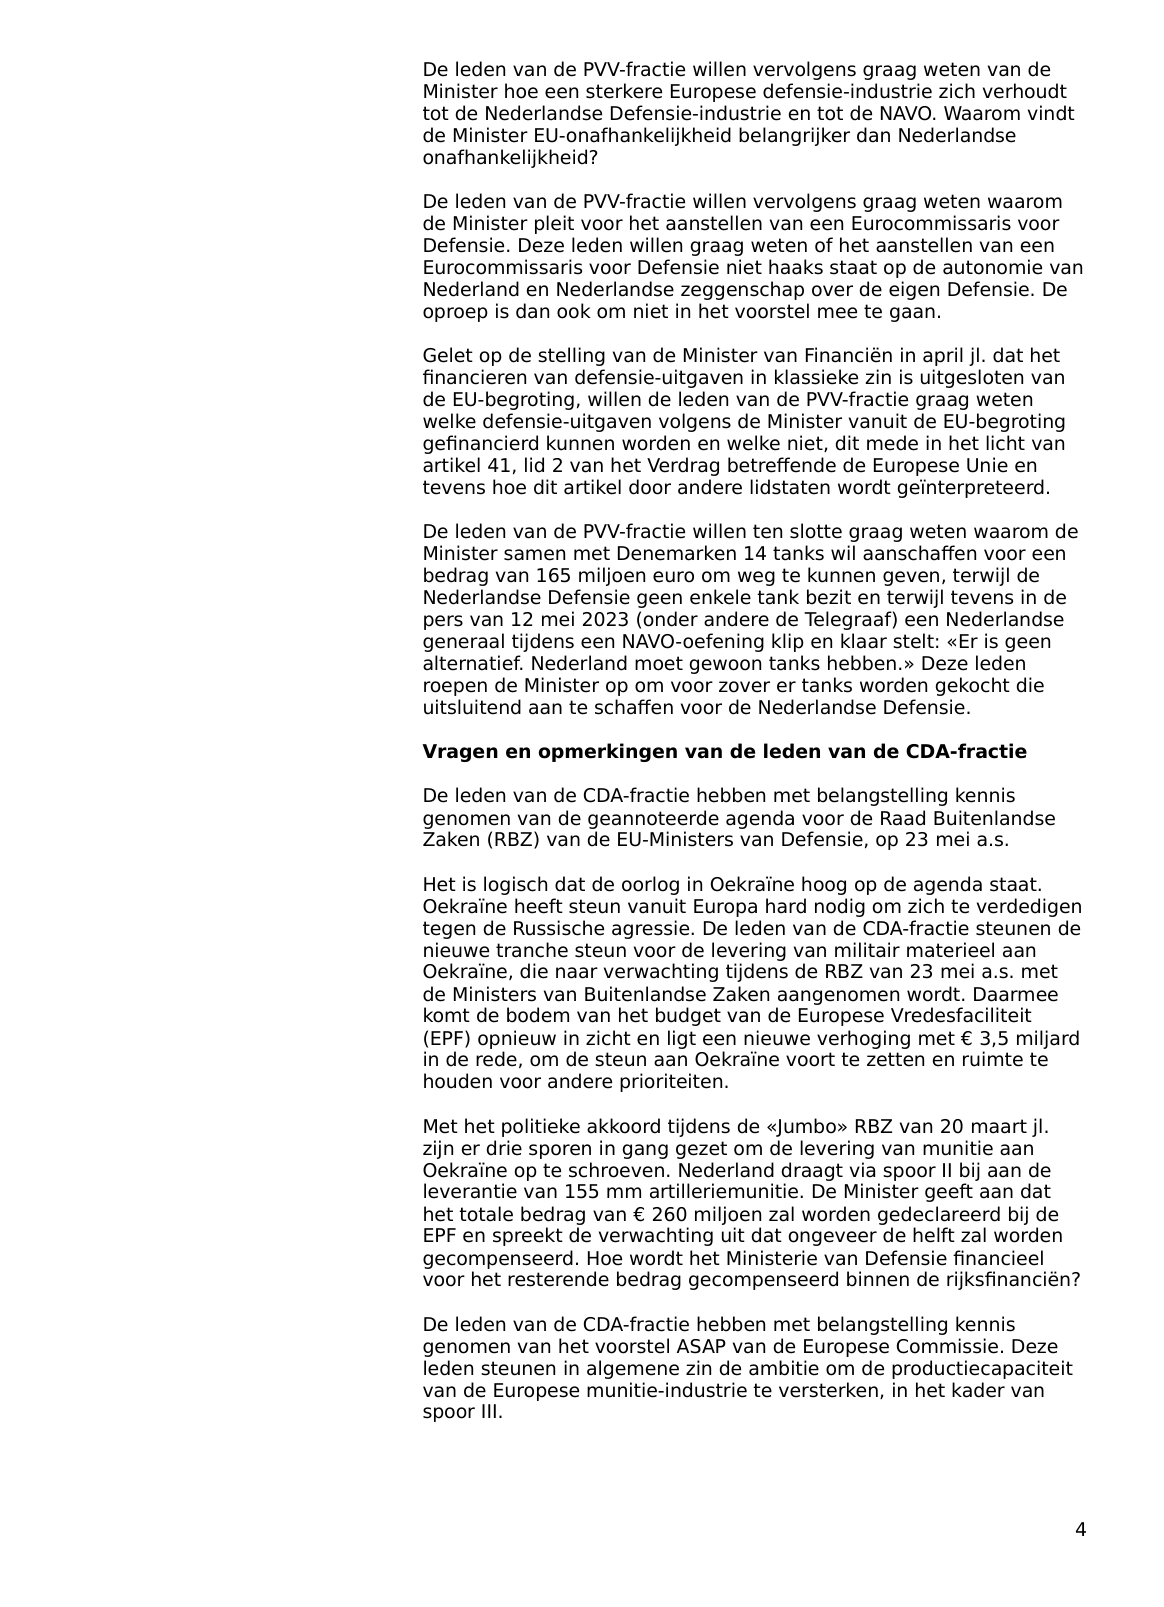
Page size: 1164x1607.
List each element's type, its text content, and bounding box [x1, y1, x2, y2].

text De leden van de PVV-fractie willen vervolgens graag weten van de Minister hoe een sterkere Europese defensie-industrie zich verhoudt tot de Nederlandse Defensie-industrie en tot de NAVO. Waarom vindt de Minister EU-onafhankelijkheid belangrijker dan Nederlandse onafhankelijkheid? [422, 59, 1087, 169]
text Met het politieke akkoord tijdens de «Jumbo» RBZ van 20 maart jl. zijn er drie sporen in gang gezet om de levering van munitie aan Oekraïne op te schroeven. Nederland draagt via spoor II bij aan de leverantie van 155 mm artilleriemunitie. De Minister geeft aan dat het totale bedrag van € 260 miljoen zal worden gedeclareerd bij de EPF en spreekt de verwachting uit dat ongeveer de helft zal worden gecompenseerd. Hoe wordt het Ministerie van Defensie financieel voor het resterende bedrag gecompenseerd binnen de rijksfinanciën? [422, 1116, 1087, 1291]
text Gelet op de stelling van de Minister van Financiën in april jl. dat het financieren van defensie-uitgaven in klassieke zin is uitgesloten van de EU-begroting, willen de leden van de PVV-fractie graag weten welke defensie-uitgaven volgens de Minister vanuit de EU-begroting gefinancierd kunnen worden en welke niet, dit mede in het licht van artikel 41, lid 2 van het Verdrag betreffende de Europese Unie en tevens hoe dit artikel door andere lidstaten wordt geïnterpreteerd. [422, 345, 1087, 499]
subtitle Vragen en opmerkingen van de leden van de CDA-fractie [422, 741, 1087, 763]
text De leden van de CDA-fractie hebben met belangstelling kennis genomen van het voorstel ASAP van de Europese Commissie. Deze leden steunen in algemene zin de ambitie om de productiecapaciteit van de Europese munitie-industrie te versterken, in het kader van spoor III. [422, 1313, 1087, 1423]
text De leden van de CDA-fractie hebben met belangstelling kennis genomen van de geannoteerde agenda voor de Raad Buitenlandse Zaken (RBZ) van de EU-Ministers van Defensie, op 23 mei a.s. [422, 785, 1087, 851]
text De leden van de PVV-fractie willen vervolgens graag weten waarom de Minister pleit voor het aanstellen van een Eurocommissaris voor Defensie. Deze leden willen graag weten of het aanstellen van een Eurocommissaris voor Defensie niet haaks staat op de autonomie van Nederland en Nederlandse zeggenschap over de eigen Defensie. De oproep is dan ook om niet in het voorstel mee te gaan. [422, 191, 1087, 323]
text Het is logisch dat de oorlog in Oekraïne hoog op de agenda staat. Oekraïne heeft steun vanuit Europa hard nodig om zich te verdedigen tegen de Russische agressie. De leden van de CDA-fractie steunen de nieuwe tranche steun voor de levering van militair materieel aan Oekraïne, die naar verwachting tijdens de RBZ van 23 mei a.s. met de Ministers van Buitenlandse Zaken aangenomen wordt. Daarmee komt de bodem van het budget van de Europese Vredesfaciliteit (EPF) opnieuw in zicht en ligt een nieuwe verhoging met € 3,5 miljard in de rede, om de steun aan Oekraïne voort te zetten en ruimte te houden voor andere prioriteiten. [422, 873, 1087, 1093]
text De leden van de PVV-fractie willen ten slotte graag weten waarom de Minister samen met Denemarken 14 tanks wil aanschaffen voor een bedrag van 165 miljoen euro om weg te kunnen geven, terwijl de Nederlandse Defensie geen enkele tank bezit en terwijl tevens in de pers van 12 mei 2023 (onder andere de Telegraaf) een Nederlandse generaal tijdens een NAVO-oefening klip en klaar stelt: «Er is geen alternatief. Nederland moet gewoon tanks hebben.» Deze leden roepen de Minister op om voor zover er tanks worden gekocht die uitsluitend aan te schaffen voor de Nederlandse Defensie. [422, 521, 1087, 719]
